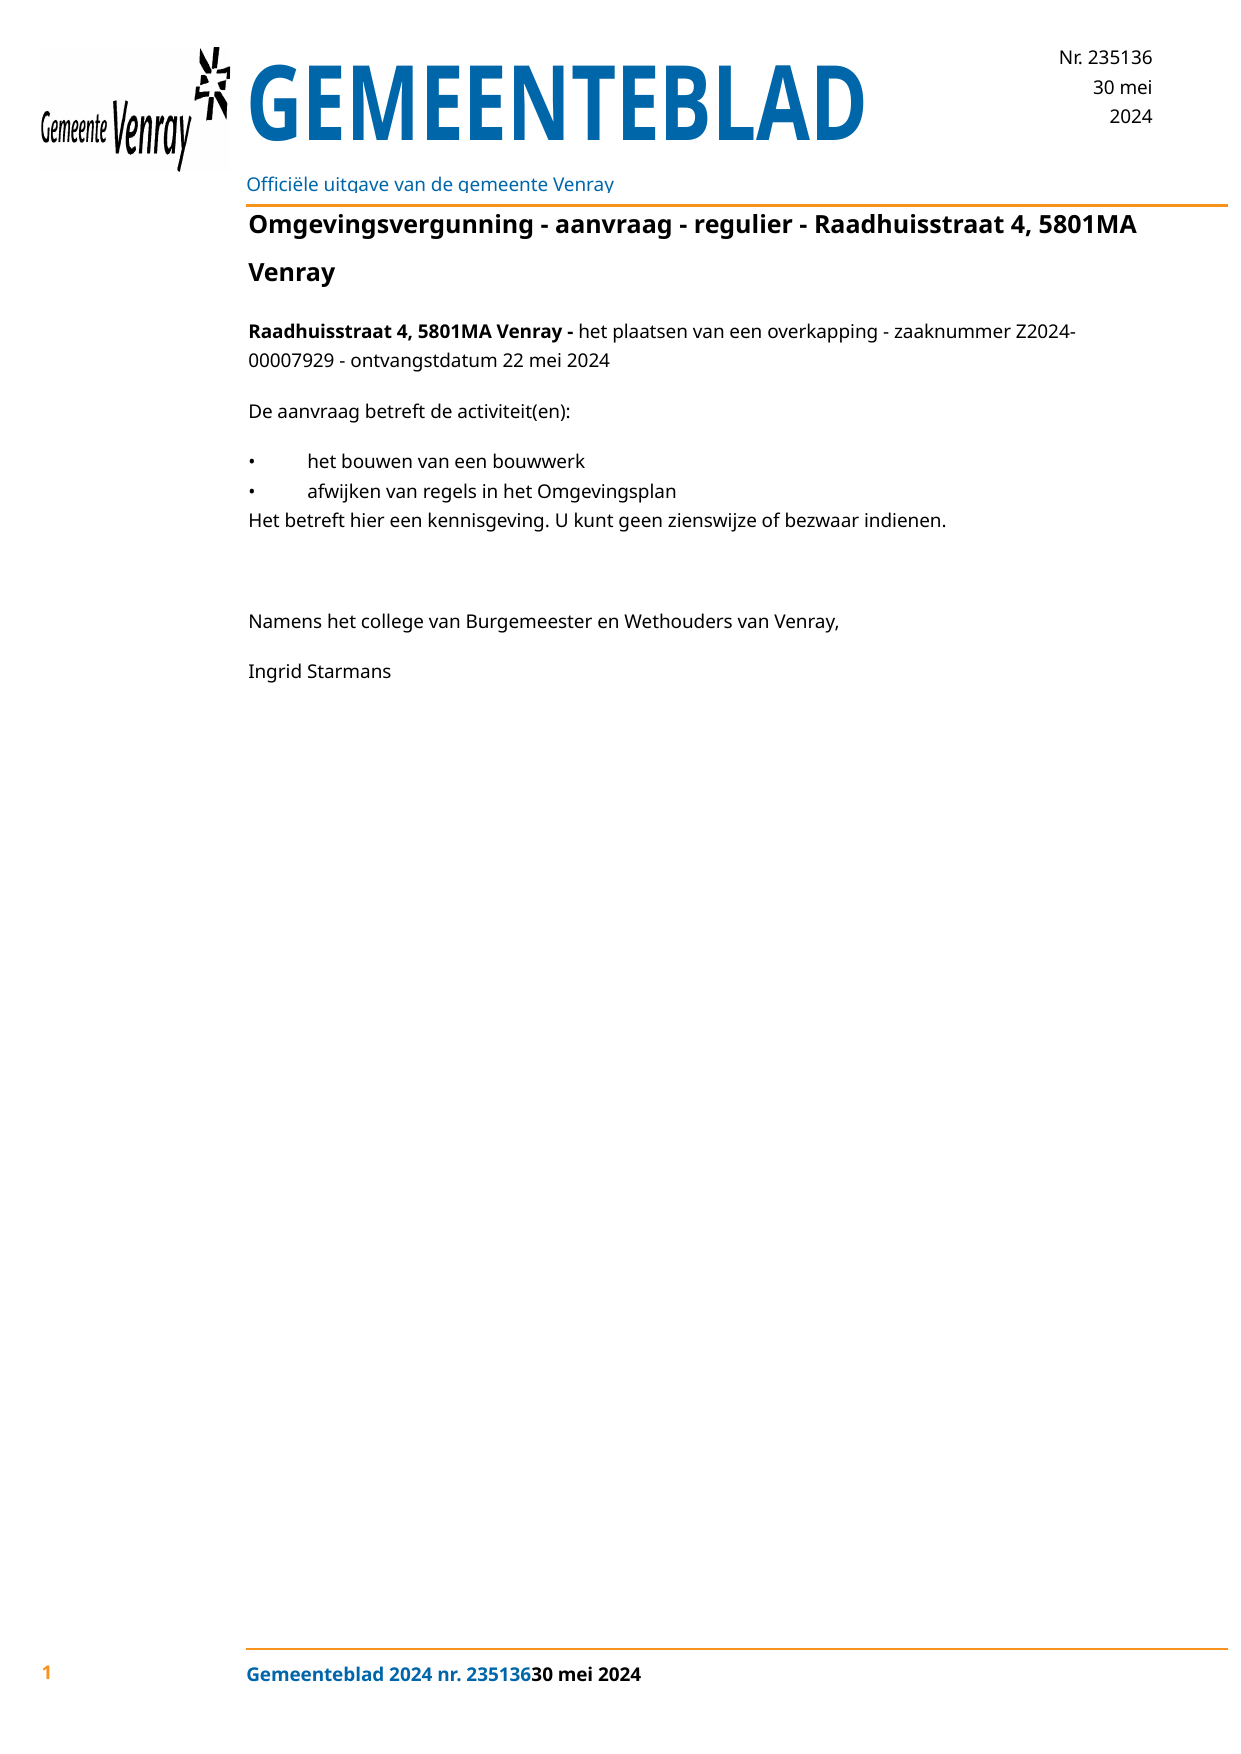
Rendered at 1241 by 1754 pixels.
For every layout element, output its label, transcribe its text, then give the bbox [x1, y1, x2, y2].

list het bouwen van een bouwwerk [248, 448, 1152, 474]
text Omgevingsvergunning - aanvraag - regulier - Raadhuisstraat 4, 5801MA Venray [248, 207, 1152, 288]
picture [41, 47, 231, 172]
text Namens het college van Burgemeester en Wethouders van Venray, [248, 608, 1152, 634]
text De aanvraag betreft de activiteit(en): [248, 398, 1152, 424]
text Raadhuisstraat 4, 5801MA Venray - het plaatsen van een overkapping - zaaknummer Z2024-00007929 - ontvangstdatum 22 mei 2024 [248, 318, 1152, 373]
text Het betreft hier een kennisgeving. U kunt geen zienswijze of bezwaar indienen. [248, 507, 1152, 533]
list afwijken van regels in het Omgevingsplan [248, 478, 1152, 504]
text Ingrid Starmans [248, 659, 1152, 684]
